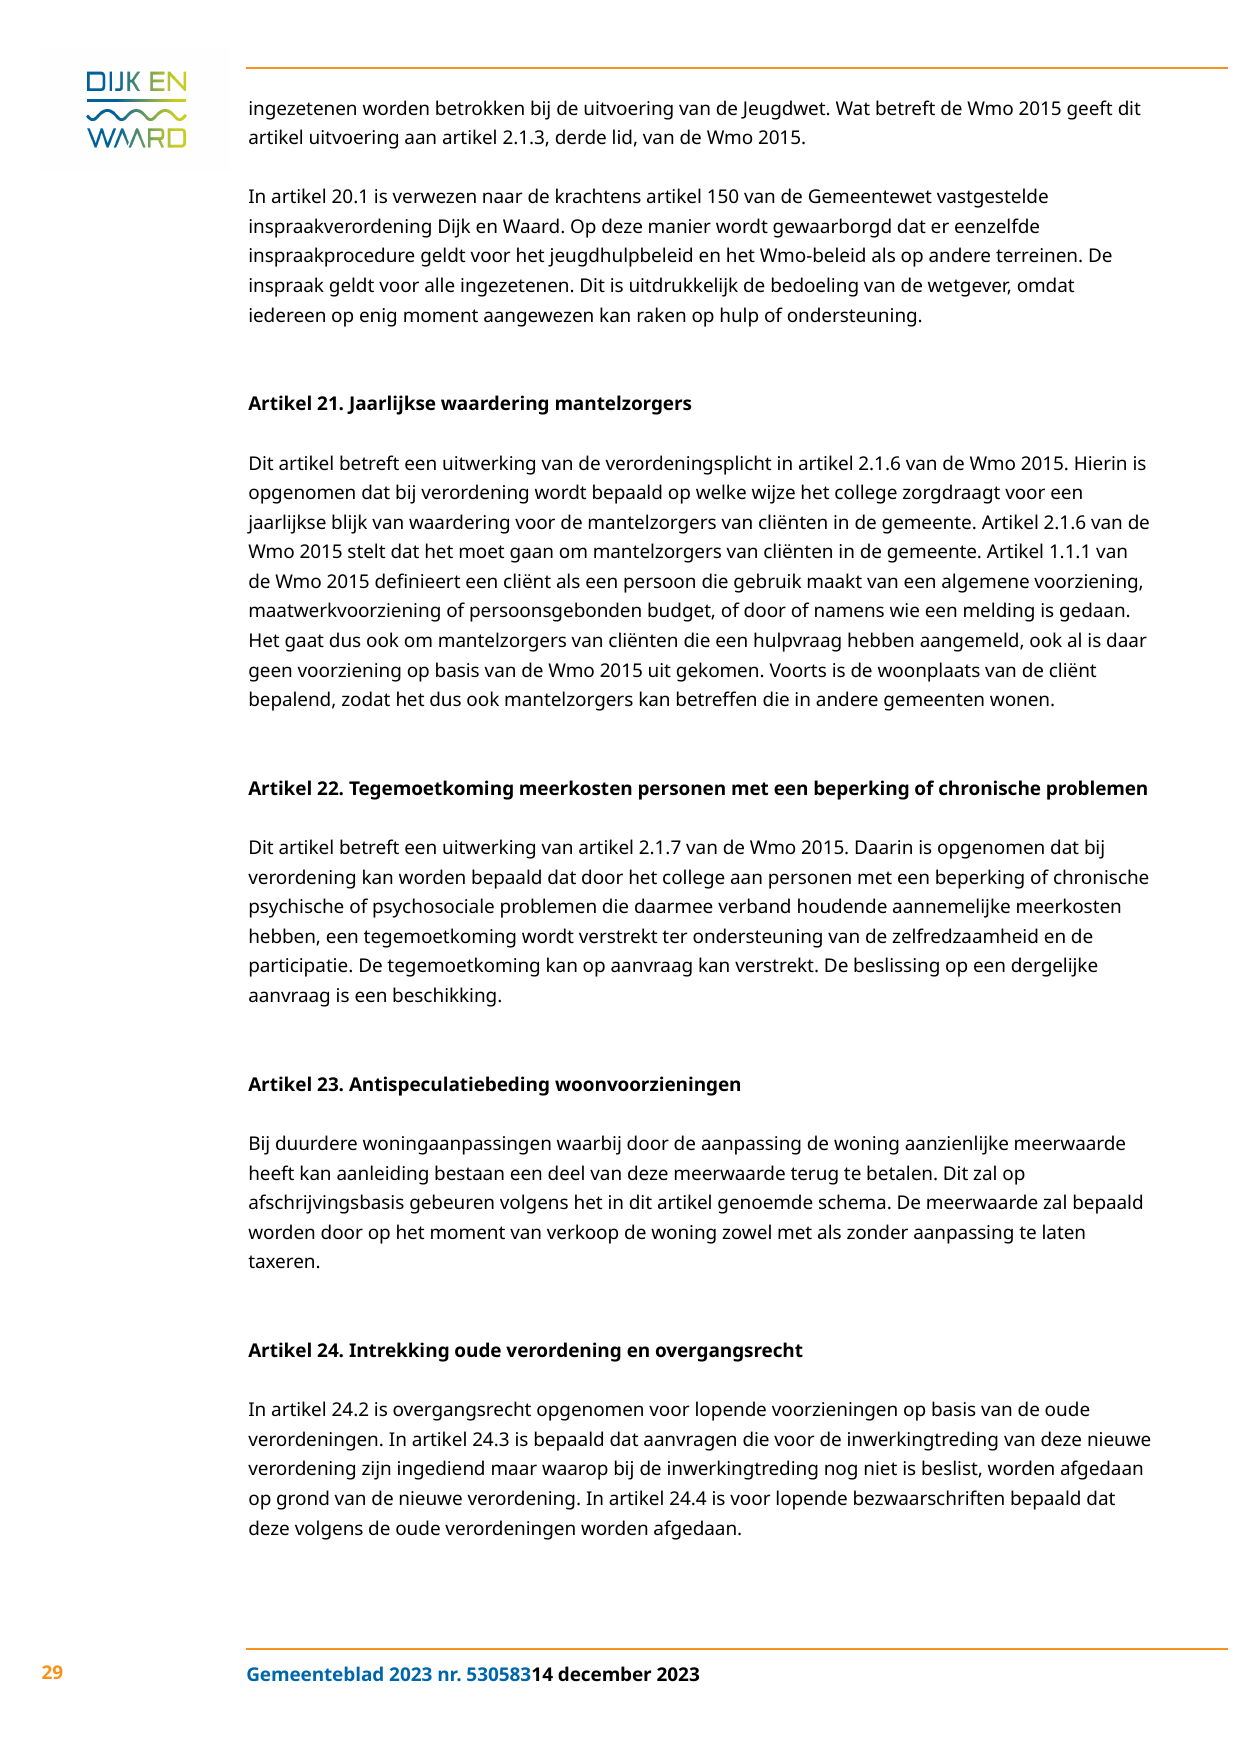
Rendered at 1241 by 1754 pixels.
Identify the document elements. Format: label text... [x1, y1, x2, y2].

text Artikel 24. Intrekking oude verordening en overgangsrecht [248, 1337, 1152, 1363]
picture [41, 47, 231, 172]
text Dit artikel betreft een uitwerking van artikel 2.1.7 van de Wmo 2015. Daarin is opgenomen dat bij verordening kan worden bepaald dat door het college aan personen met een beperking of chronische psychische of psychosociale problemen die daarmee verband houdende aannemelijke meerkosten hebben, een tegemoetkoming wordt verstrekt ter ondersteuning van de zelfredzaamheid en de participatie. De tegemoetkoming kan op aanvraag kan verstrekt. De beslissing op een dergelijke aanvraag is een beschikking. [248, 834, 1152, 1008]
text Artikel 21. Jaarlijkse waardering mantelzorgers [248, 391, 1152, 416]
text Dit artikel betreft een uitwerking van de verordeningsplicht in artikel 2.1.6 van de Wmo 2015. Hierin is opgenomen dat bij verordening wordt bepaald op welke wijze het college zorgdraagt voor een jaarlijkse blijk van waardering voor de mantelzorgers van cliënten in de gemeente. Artikel 2.1.6 van de Wmo 2015 stelt dat het moet gaan om mantelzorgers van cliënten in de gemeente. Artikel 1.1.1 van de Wmo 2015 definieert een cliënt als een persoon die gebruik maakt van een algemene voorziening, maatwerkvoorziening of persoonsgebonden budget, of door of namens wie een melding is gedaan. Het gaat dus ook om mantelzorgers van cliënten die een hulpvraag hebben aangemeld, ook al is daar geen voorziening op basis van de Wmo 2015 uit gekomen. Voorts is de woonplaats van de cliënt bepalend, zodat het dus ook mantelzorgers kan betreffen die in andere gemeenten wonen. [248, 450, 1152, 712]
text ingezetenen worden betrokken bij de uitvoering van de Jeugdwet. Wat betreft de Wmo 2015 geeft dit artikel uitvoering aan artikel 2.1.3, derde lid, van de Wmo 2015. [248, 95, 1152, 150]
text Artikel 23. Antispeculatiebeding woonvoorzieningen [248, 1071, 1152, 1097]
text Artikel 22. Tegemoetkoming meerkosten personen met een beperking of chronische problemen [248, 775, 1152, 801]
text Bij duurdere woningaanpassingen waarbij door de aanpassing de woning aanzienlijke meerwaarde heeft kan aanleiding bestaan een deel van deze meerwaarde terug te betalen. Dit zal op afschrijvingsbasis gebeuren volgens het in dit artikel genoemde schema. De meerwaarde zal bepaald worden door op het moment van verkoop de woning zowel met als zonder aanpassing te laten taxeren. [248, 1130, 1152, 1274]
text In artikel 24.2 is overgangsrecht opgenomen voor lopende voorzieningen op basis van de oude verordeningen. In artikel 24.3 is bepaald dat aanvragen die voor de inwerkingtreding van deze nieuwe verordening zijn ingediend maar waarop bij de inwerkingtreding nog niet is beslist, worden afgedaan op grond van de nieuwe verordening. In artikel 24.4 is voor lopende bezwaarschriften bepaald dat deze volgens de oude verordeningen worden afgedaan. [248, 1396, 1152, 1541]
text In artikel 20.1 is verwezen naar de krachtens artikel 150 van de Gemeentewet vastgestelde inspraakverordening Dijk en Waard. Op deze manier wordt gewaarborgd dat er eenzelfde inspraakprocedure geldt voor het jeugdhulpbeleid en het Wmo-beleid als op andere terreinen. De inspraak geldt voor alle ingezetenen. Dit is uitdrukkelijk de bedoeling van de wetgever, omdat iedereen op enig moment aangewezen kan raken op hulp of ondersteuning. [248, 183, 1152, 328]
